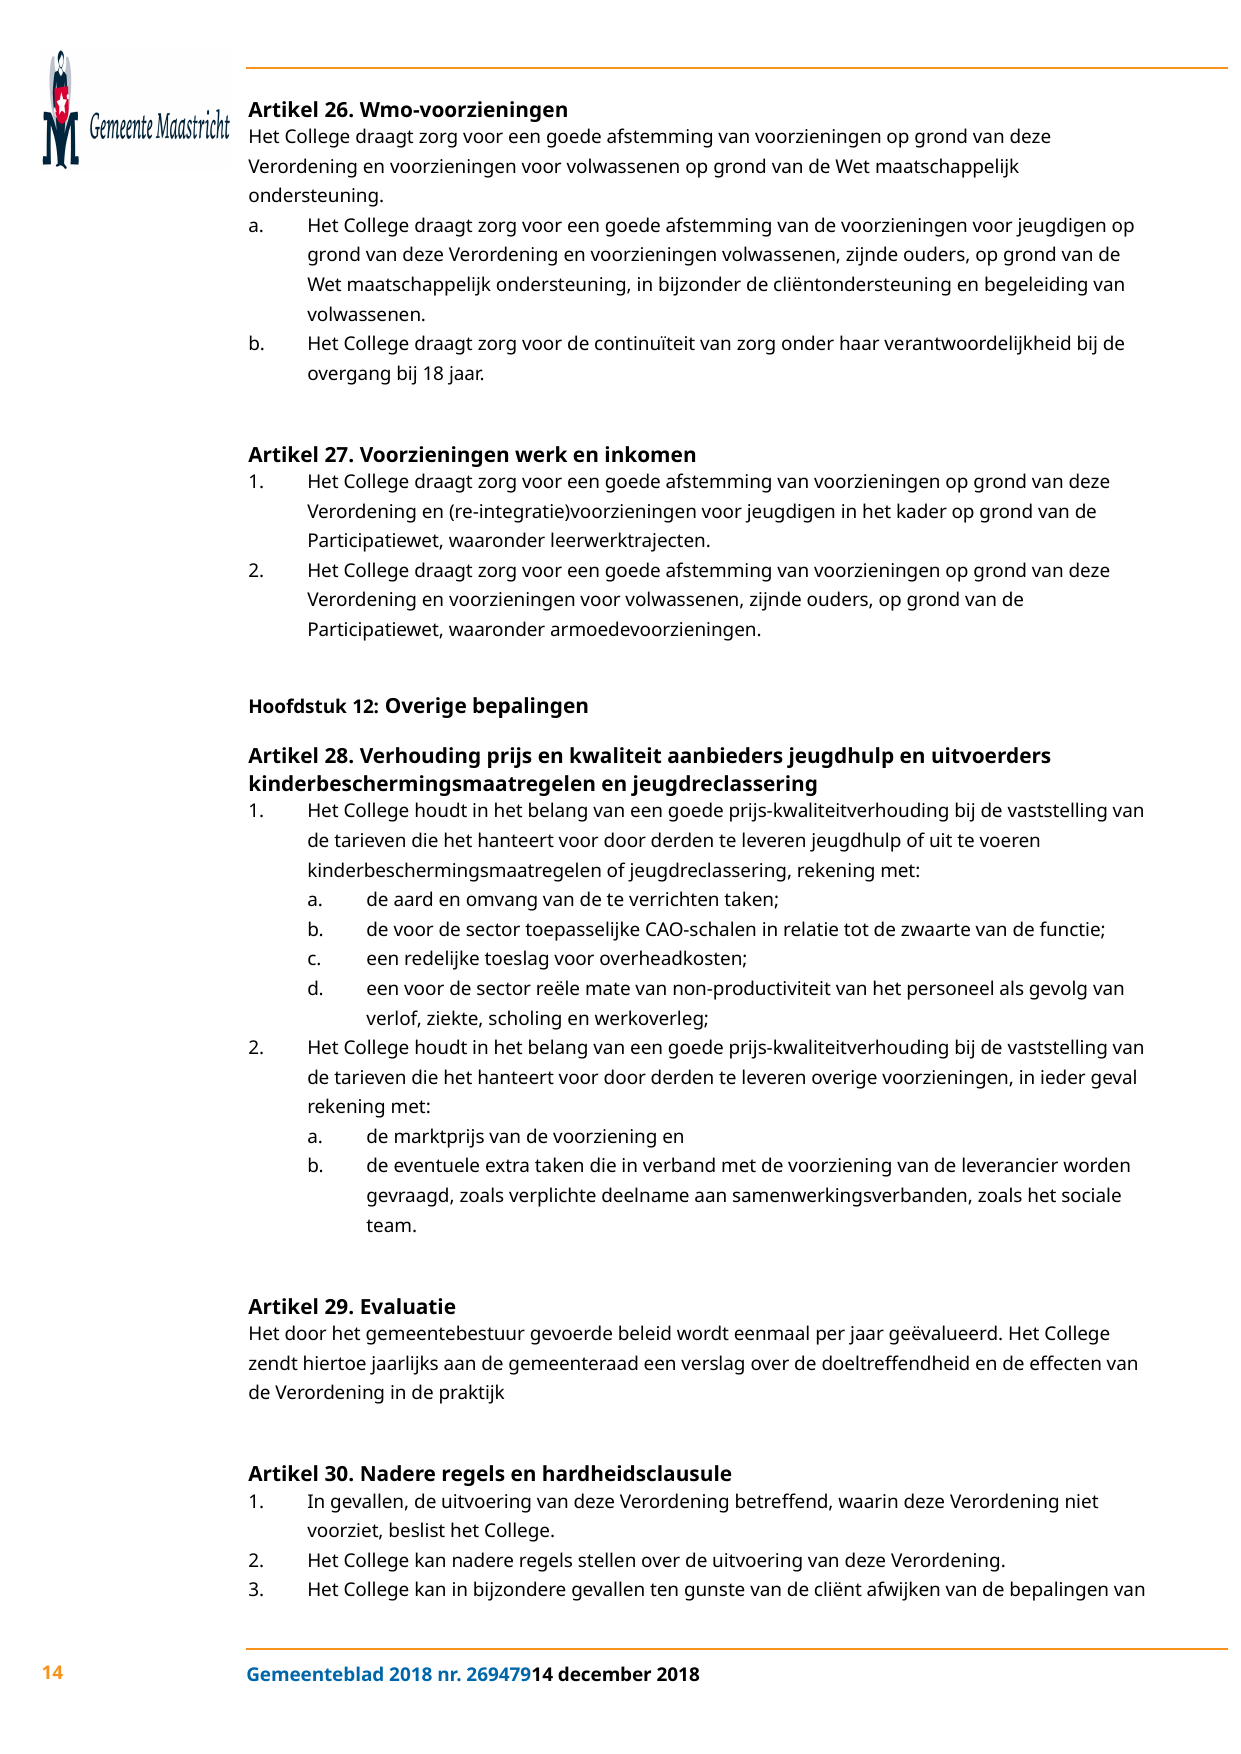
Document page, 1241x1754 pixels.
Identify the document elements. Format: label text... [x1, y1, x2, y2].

list de eventuele extra taken die in verband met de voorziening van de leverancier worden gevraagd, zoals verplichte deelname aan samenwerkingsverbanden, zoals het sociale team. [307, 1153, 1152, 1237]
list Het College draagt zorg voor een goede afstemming van de voorzieningen voor jeugdigen op grond van deze Verordening en voorzieningen volwassenen, zijnde ouders, op grond van de Wet maatschappelijk ondersteuning, in bijzonder de cliëntondersteuning en begeleiding van volwassenen. [248, 212, 1152, 326]
text Het College draagt zorg voor een goede afstemming van voorzieningen op grond van deze Verordening en voorzieningen voor volwassenen op grond van de Wet maatschappelijk ondersteuning. [248, 123, 1152, 208]
list Het College kan nadere regels stellen over de uitvoering van deze Verordening. [248, 1547, 1152, 1573]
text Artikel 29. Evaluatie [248, 1292, 1152, 1320]
text Artikel 30. Nadere regels en hardheidsclausule [248, 1459, 1152, 1488]
list Het College kan in bijzondere gevallen ten gunste van de cliënt afwijken van de bepalingen van [248, 1577, 1152, 1602]
list Het College houdt in het belang van een goede prijs-kwaliteitverhouding bij de vaststelling van de tarieven die het hanteert voor door derden te leveren overige voorzieningen, in ieder geval rekening met: [248, 1034, 1152, 1119]
text Artikel 26. Wmo-voorzieningen [248, 95, 1152, 123]
list een redelijke toeslag voor overheadkosten; [307, 946, 1152, 971]
list Het College draagt zorg voor de continuïteit van zorg onder haar verantwoordelijkheid bij de overgang bij 18 jaar. [248, 330, 1152, 386]
text Artikel 28. Verhouding prijs en kwaliteit aanbieders jeugdhulp en uitvoerders kinderbeschermingsmaatregelen en jeugdreclassering [248, 741, 1152, 798]
list Het College houdt in het belang van een goede prijs-kwaliteitverhouding bij de vaststelling van de tarieven die het hanteert voor door derden te leveren jeugdhulp of uit te voeren kinderbeschermingsmaatregelen of jeugdreclassering, rekening met: [248, 798, 1152, 882]
text Hoofdstuk 12: Overige bepalingen [248, 691, 1152, 720]
text Artikel 27. Voorzieningen werk en inkomen [248, 440, 1152, 468]
text Het door het gemeentebestuur gevoerde beleid wordt eenmaal per jaar geëvalueerd. Het College zendt hiertoe jaarlijks aan de gemeenteraad een verslag over de doeltreffendheid en de effecten van de Verordening in de praktijk [248, 1320, 1152, 1405]
list de aard en omvang van de te verrichten taken; [307, 886, 1152, 912]
list de voor de sector toepasselijke CAO-schalen in relatie tot de zwaarte van de functie; [307, 916, 1152, 942]
list Het College draagt zorg voor een goede afstemming van voorzieningen op grond van deze Verordening en (re-integratie)voorzieningen voor jeugdigen in het kader op grond van de Participatiewet, waaronder leerwerktrajecten. [248, 468, 1152, 553]
list de marktprijs van de voorziening en [307, 1123, 1152, 1149]
list In gevallen, de uitvoering van deze Verordening betreffend, waarin deze Verordening niet voorziet, beslist het College. [248, 1488, 1152, 1543]
list een voor de sector reële mate van non-productiviteit van het personeel als gevolg van verlof, ziekte, scholing en werkoverleg; [307, 975, 1152, 1030]
list Het College draagt zorg voor een goede afstemming van voorzieningen op grond van deze Verordening en voorzieningen voor volwassenen, zijnde ouders, op grond van de Participatiewet, waaronder armoedevoorzieningen. [248, 557, 1152, 642]
picture [41, 47, 231, 172]
